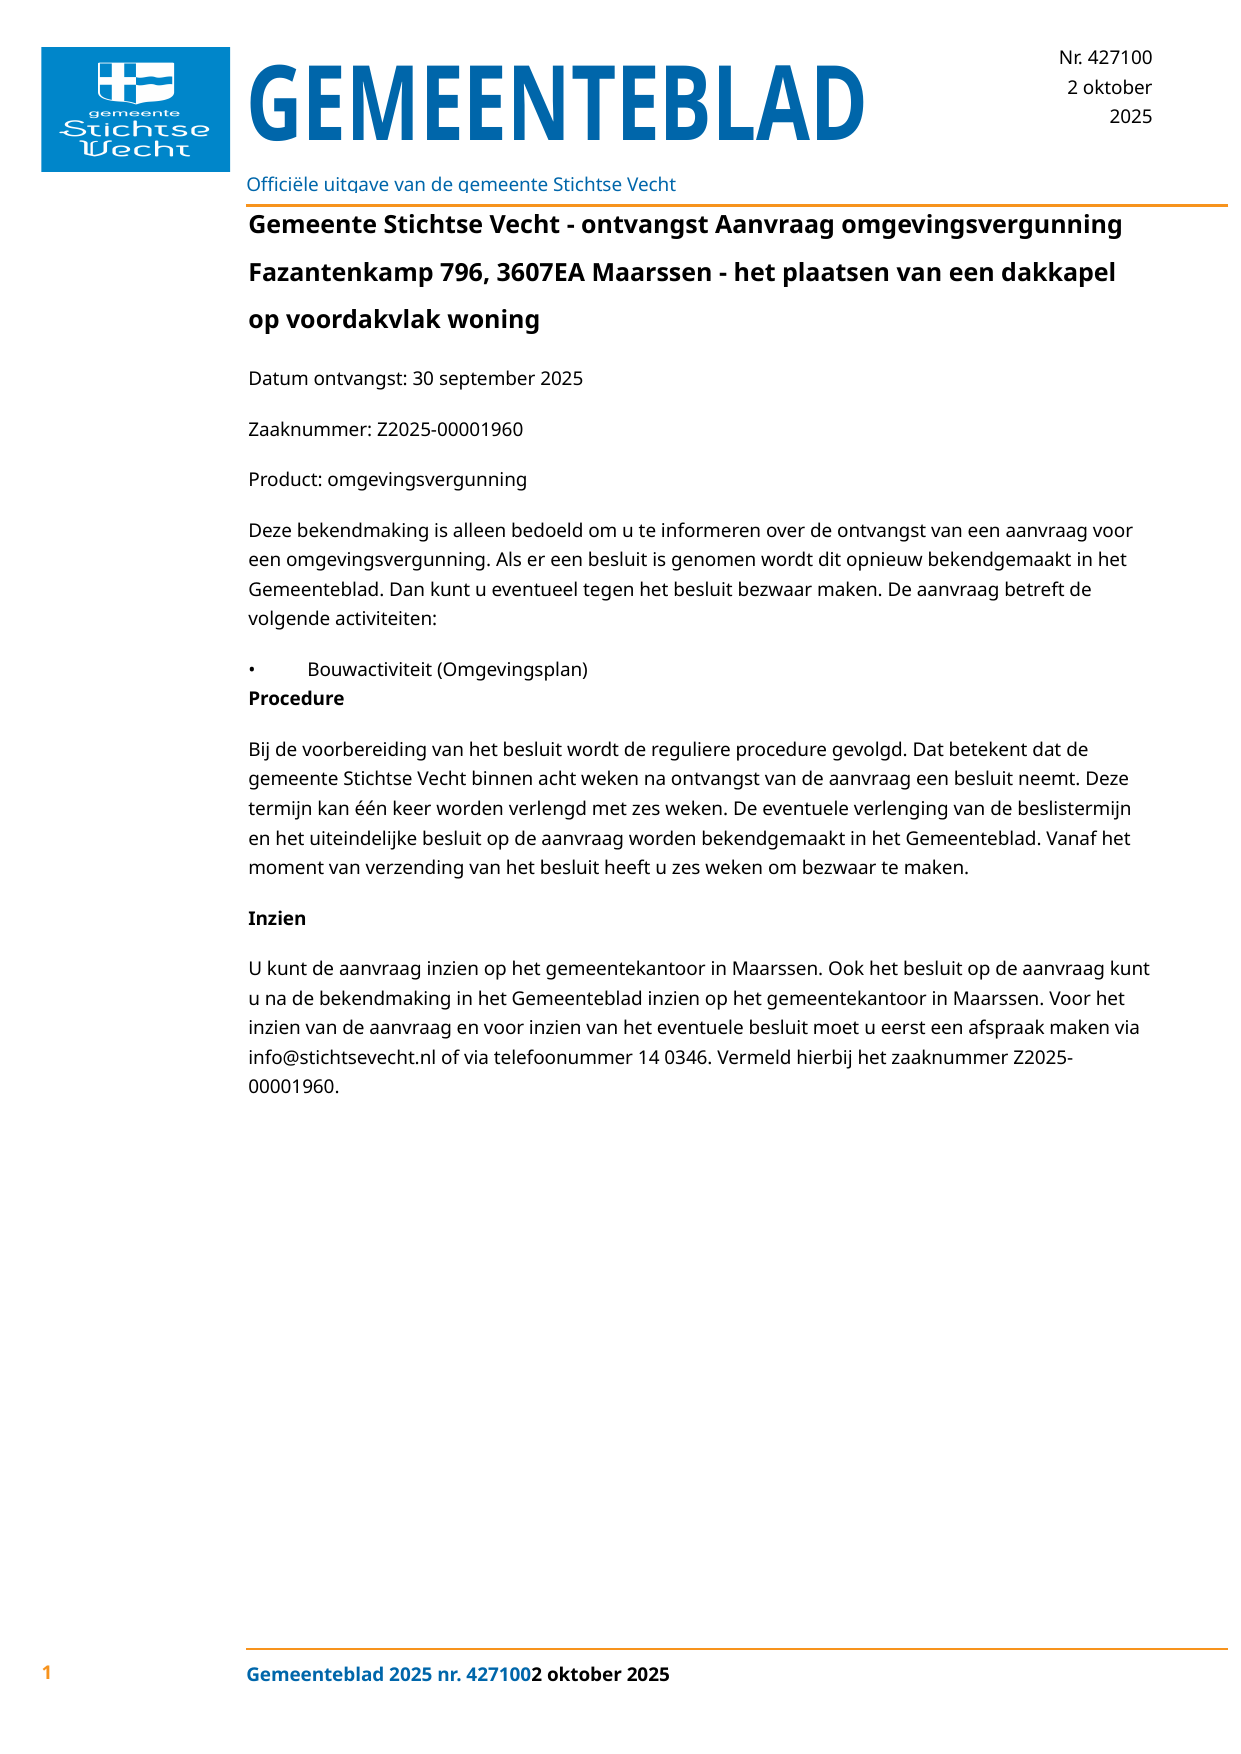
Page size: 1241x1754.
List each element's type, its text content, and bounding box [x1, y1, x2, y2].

picture [99, 63, 135, 101]
text Gemeente Stichtse Vecht - ontvangst Aanvraag omgevingsvergunning Fazantenkamp 796, 3607EA Maarssen - het plaatsen van een dakkapel op voordakvlak woning [248, 207, 1152, 336]
text Procedure [248, 686, 1152, 711]
text Bij de voorbereiding van het besluit wordt de reguliere procedure gevolgd. Dat betekent dat de gemeente Stichtse Vecht binnen acht weken na ontvangst van de aanvraag een besluit neemt. Deze termijn kan één keer worden verlengd met zes weken. De eventuele verlenging van de beslistermijn en het uiteindelijke besluit op de aanvraag worden bekendgemaakt in het Gemeenteblad. Vanaf het moment van verzending van het besluit heeft u zes weken om bezwaar te maken. [248, 736, 1152, 880]
text Product: omgevingsvergunning [248, 466, 1152, 492]
text Deze bekendmaking is alleen bedoeld om u te informeren over de ontvangst van een aanvraag voor een omgevingsvergunning. Als er een besluit is genomen wordt dit opnieuw bekendgemaakt in het Gemeenteblad. Dan kunt u eventueel tegen het besluit bezwaar maken. De aanvraag betreft de volgende activiteiten: [248, 517, 1152, 631]
list Bouwactiviteit (Omgevingsplan) [248, 656, 1152, 682]
picture [137, 63, 174, 103]
text Inzien [248, 905, 1152, 930]
text Datum ontvangst: 30 september 2025 [248, 366, 1152, 391]
text Zaaknummer: Z2025-00001960 [248, 416, 1152, 442]
text U kunt de aanvraag inzien op het gemeentekantoor in Maarssen. Ook het besluit op de aanvraag kunt u na de bekendmaking in het Gemeenteblad inzien op het gemeentekantoor in Maarssen. Voor het inzien van de aanvraag en voor inzien van het eventuele besluit moet u eerst een afspraak maken via info@stichtsevecht.nl of via telefoonummer 14 0346. Vermeld hierbij het zaaknummer Z2025-00001960. [248, 955, 1152, 1099]
